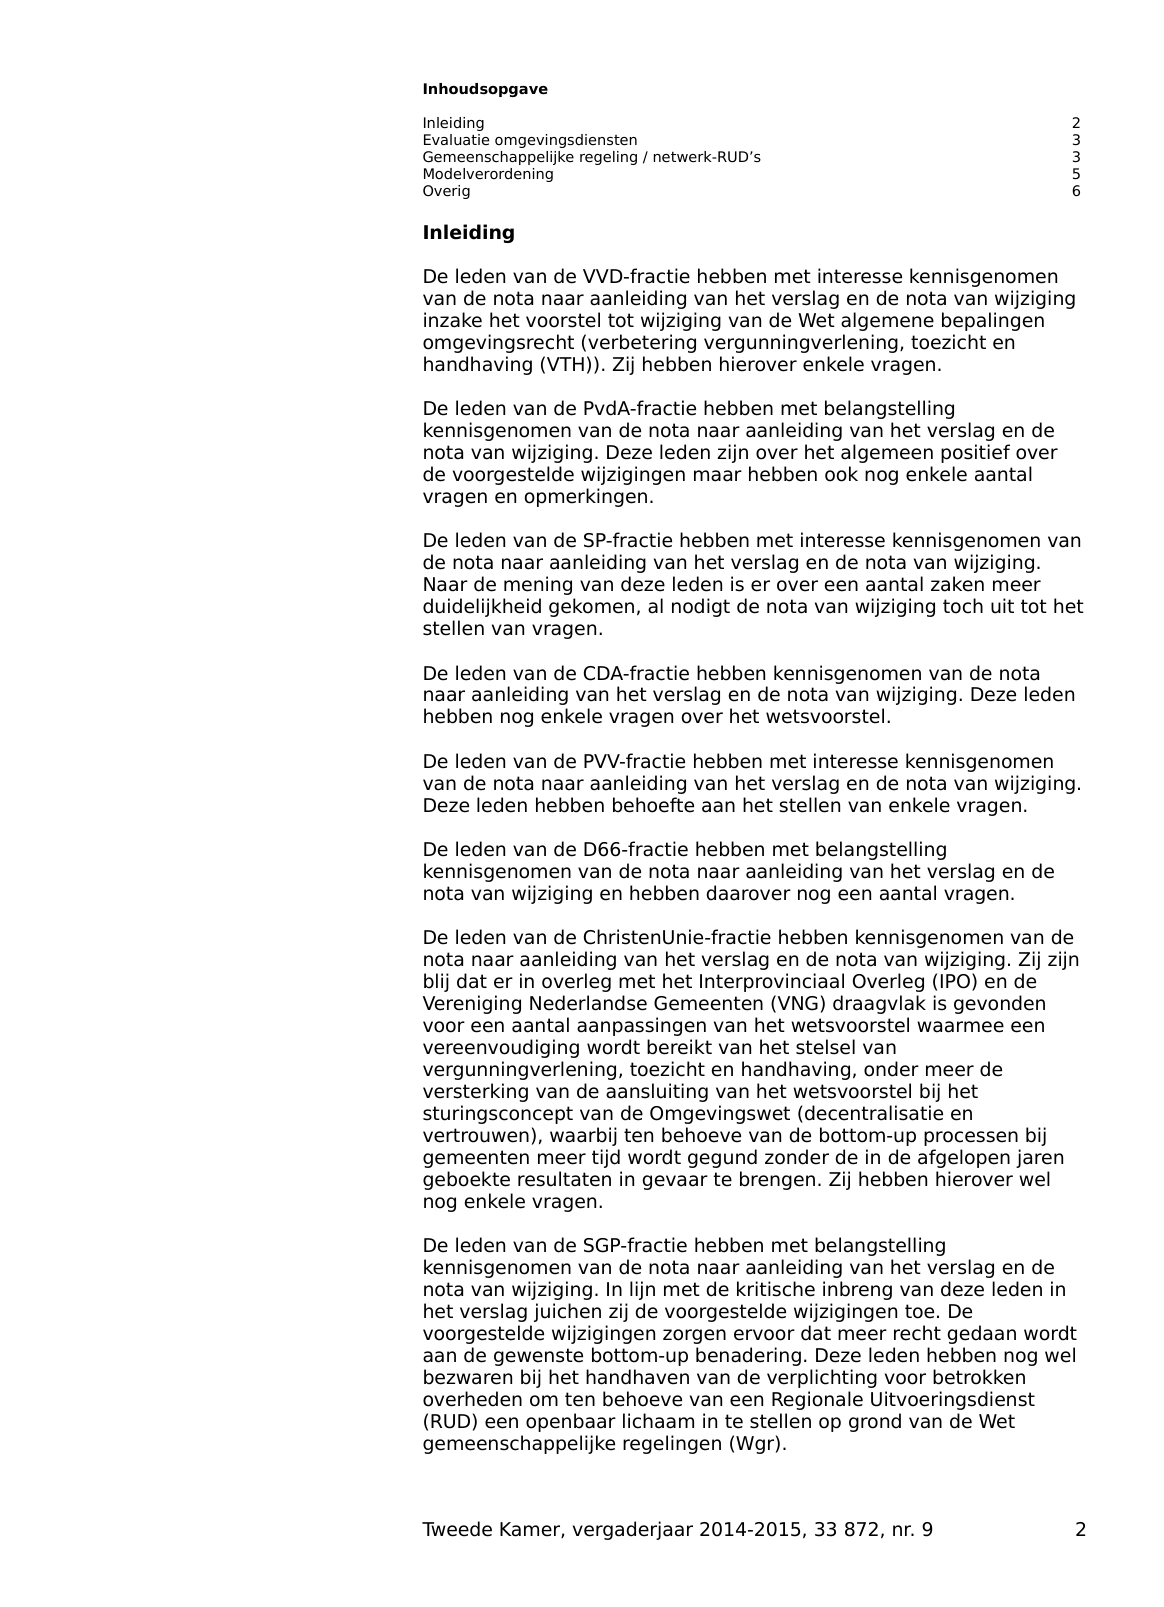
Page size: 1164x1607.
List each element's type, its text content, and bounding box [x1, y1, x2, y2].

table_cell Overig [422, 183, 1025, 200]
table_cell Inleiding [422, 115, 1025, 132]
table_cell 3 [1025, 132, 1087, 149]
text De leden van de SP-fractie hebben met interesse kennisgenomen van de nota naar aanleiding van het verslag en de nota van wijziging. Naar de mening van deze leden is er over een aantal zaken meer duidelijkheid gekomen, al nodigt de nota van wijziging toch uit tot het stellen van vragen. [422, 530, 1087, 640]
text De leden van de CDA-fractie hebben kennisgenomen van de nota naar aanleiding van het verslag en de nota van wijziging. Deze leden hebben nog enkele vragen over het wetsvoorstel. [422, 662, 1087, 728]
subtitle Inleiding [422, 222, 1087, 244]
table_cell 5 [1025, 166, 1087, 183]
table_cell [422, 98, 1025, 115]
table_cell [1025, 98, 1087, 115]
table_cell 3 [1025, 149, 1087, 166]
text De leden van de SGP-fractie hebben met belangstelling kennisgenomen van de nota naar aanleiding van het verslag en de nota van wijziging. In lijn met de kritische inbreng van deze leden in het verslag juichen zij de voorgestelde wijzigingen toe. De voorgestelde wijzigingen zorgen ervoor dat meer recht gedaan wordt aan de gewenste bottom-up benadering. Deze leden hebben nog wel bezwaren bij het handhaven van de verplichting voor betrokken overheden om ten behoeve van een Regionale Uitvoeringsdienst (RUD) een openbaar lichaam in te stellen op grond van de Wet gemeenschappelijke regelingen (Wgr). [422, 1235, 1087, 1454]
text De leden van de ChristenUnie-fractie hebben kennisgenomen van de nota naar aanleiding van het verslag en de nota van wijziging. Zij zijn blij dat er in overleg met het Interprovinciaal Overleg (IPO) en de Vereniging Nederlandse Gemeenten (VNG) draagvlak is gevonden voor een aantal aanpassingen van het wetsvoorstel waarmee een vereenvoudiging wordt bereikt van het stelsel van vergunningverlening, toezicht en handhaving, onder meer de versterking van de aansluiting van het wetsvoorstel bij het sturingsconcept van de Omgevingswet (decentralisatie en vertrouwen), waarbij ten behoeve van de bottom-up processen bij gemeenten meer tijd wordt gegund zonder de in de afgelopen jaren geboekte resultaten in gevaar te brengen. Zij hebben hierover wel nog enkele vragen. [422, 927, 1087, 1212]
table_cell 6 [1025, 183, 1087, 200]
table_cell Evaluatie omgevingsdiensten [422, 132, 1025, 149]
table_cell Modelverordening [422, 166, 1025, 183]
table_cell Gemeenschappelijke regeling / netwerk-RUD’s [422, 149, 1025, 166]
text De leden van de D66-fractie hebben met belangstelling kennisgenomen van de nota naar aanleiding van het verslag en de nota van wijziging en hebben daarover nog een aantal vragen. [422, 839, 1087, 904]
text De leden van de VVD-fractie hebben met interesse kennisgenomen van de nota naar aanleiding van het verslag en de nota van wijziging inzake het voorstel tot wijziging van de Wet algemene bepalingen omgevingsrecht (verbetering vergunningverlening, toezicht en handhaving (VTH)). Zij hebben hierover enkele vragen. [422, 266, 1087, 376]
text De leden van de PvdA-fractie hebben met belangstelling kennisgenomen van de nota naar aanleiding van het verslag en de nota van wijziging. Deze leden zijn over het algemeen positief over de voorgestelde wijzigingen maar hebben ook nog enkele aantal vragen en opmerkingen. [422, 398, 1087, 508]
table_header [1025, 81, 1087, 98]
table_cell 2 [1025, 115, 1087, 132]
table_header Inhoudsopgave [422, 81, 1025, 98]
text De leden van de PVV-fractie hebben met interesse kennisgenomen van de nota naar aanleiding van het verslag en de nota van wijziging. Deze leden hebben behoefte aan het stellen van enkele vragen. [422, 751, 1087, 816]
